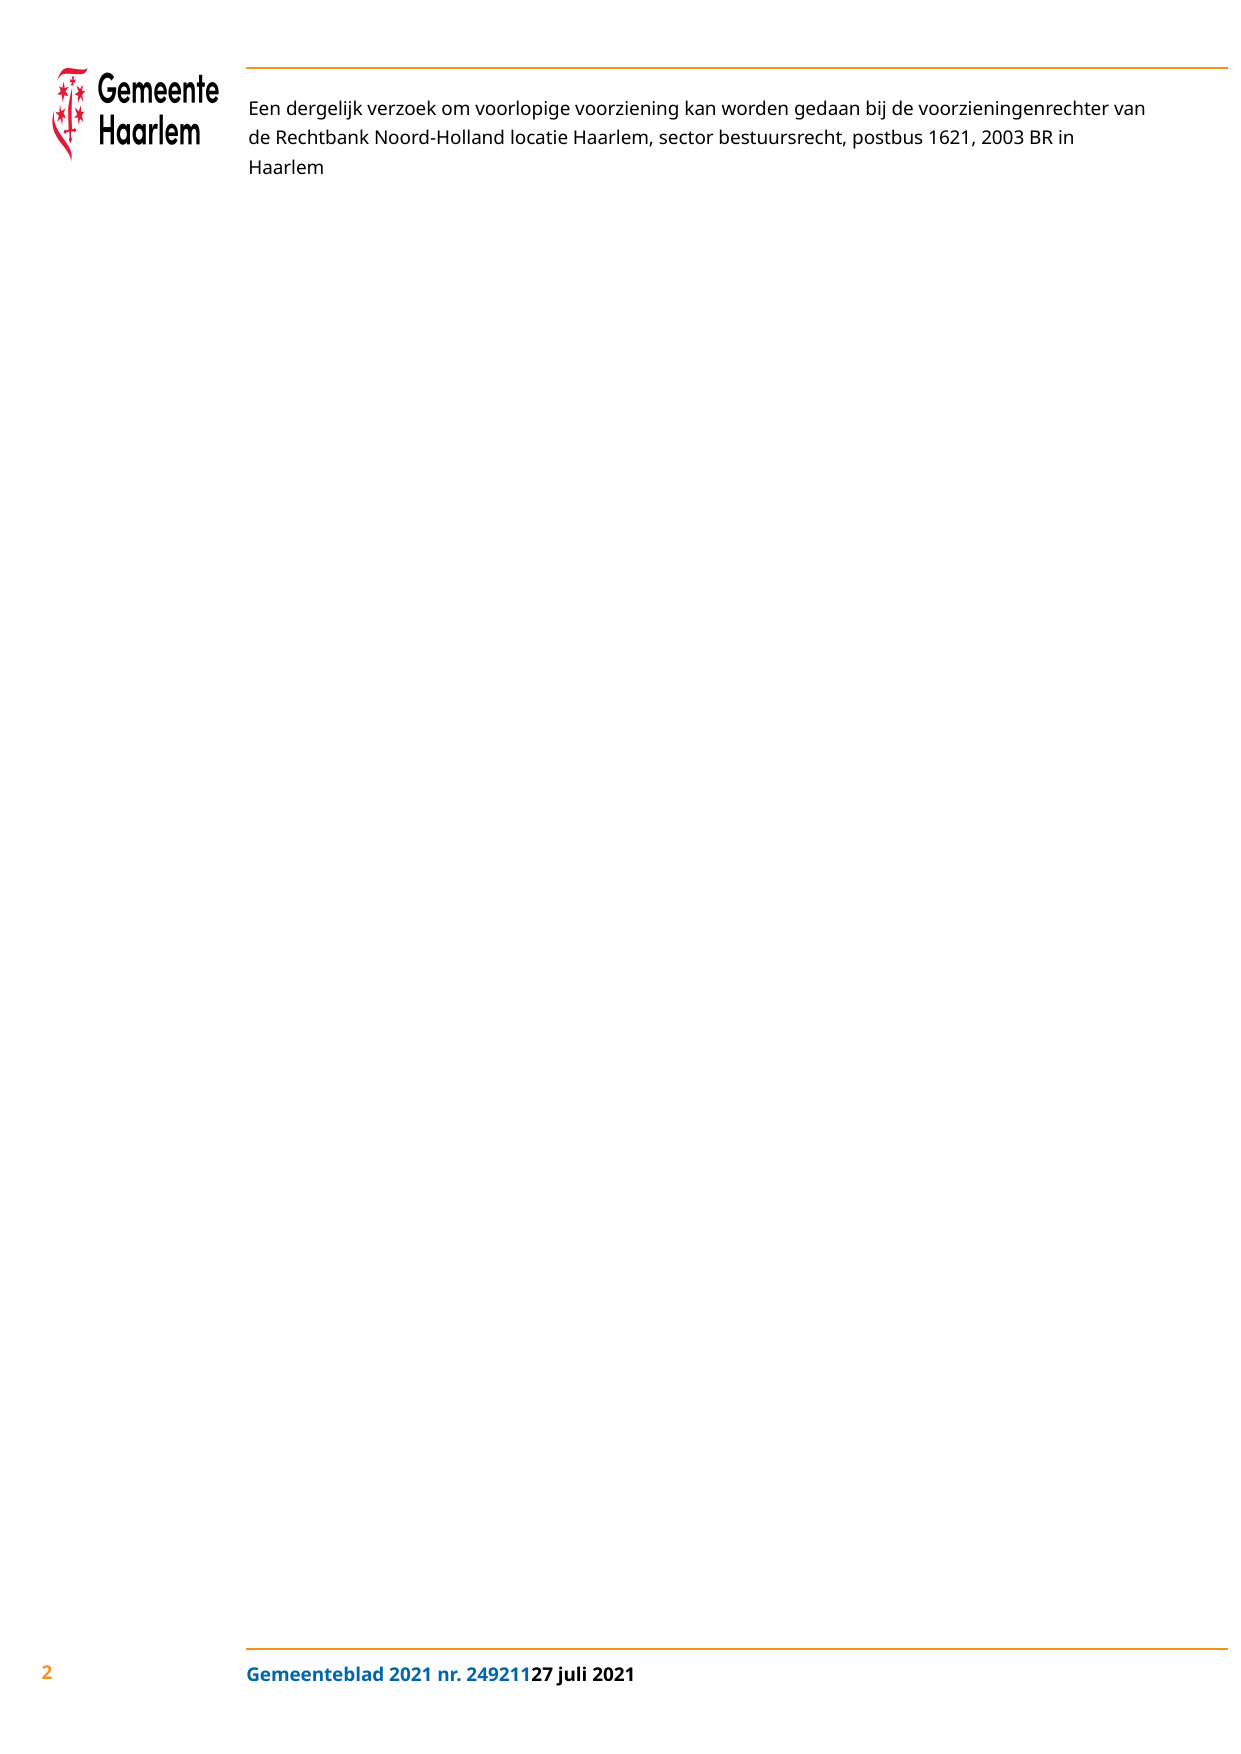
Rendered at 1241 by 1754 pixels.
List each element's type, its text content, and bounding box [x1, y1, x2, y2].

text Een dergelijk verzoek om voorlopige voorziening kan worden gedaan bij de voorzieningenrechter van de Rechtbank Noord-Holland locatie Haarlem, sector bestuursrecht, postbus 1621, 2003 BR in Haarlem [248, 95, 1152, 180]
picture [41, 47, 231, 172]
